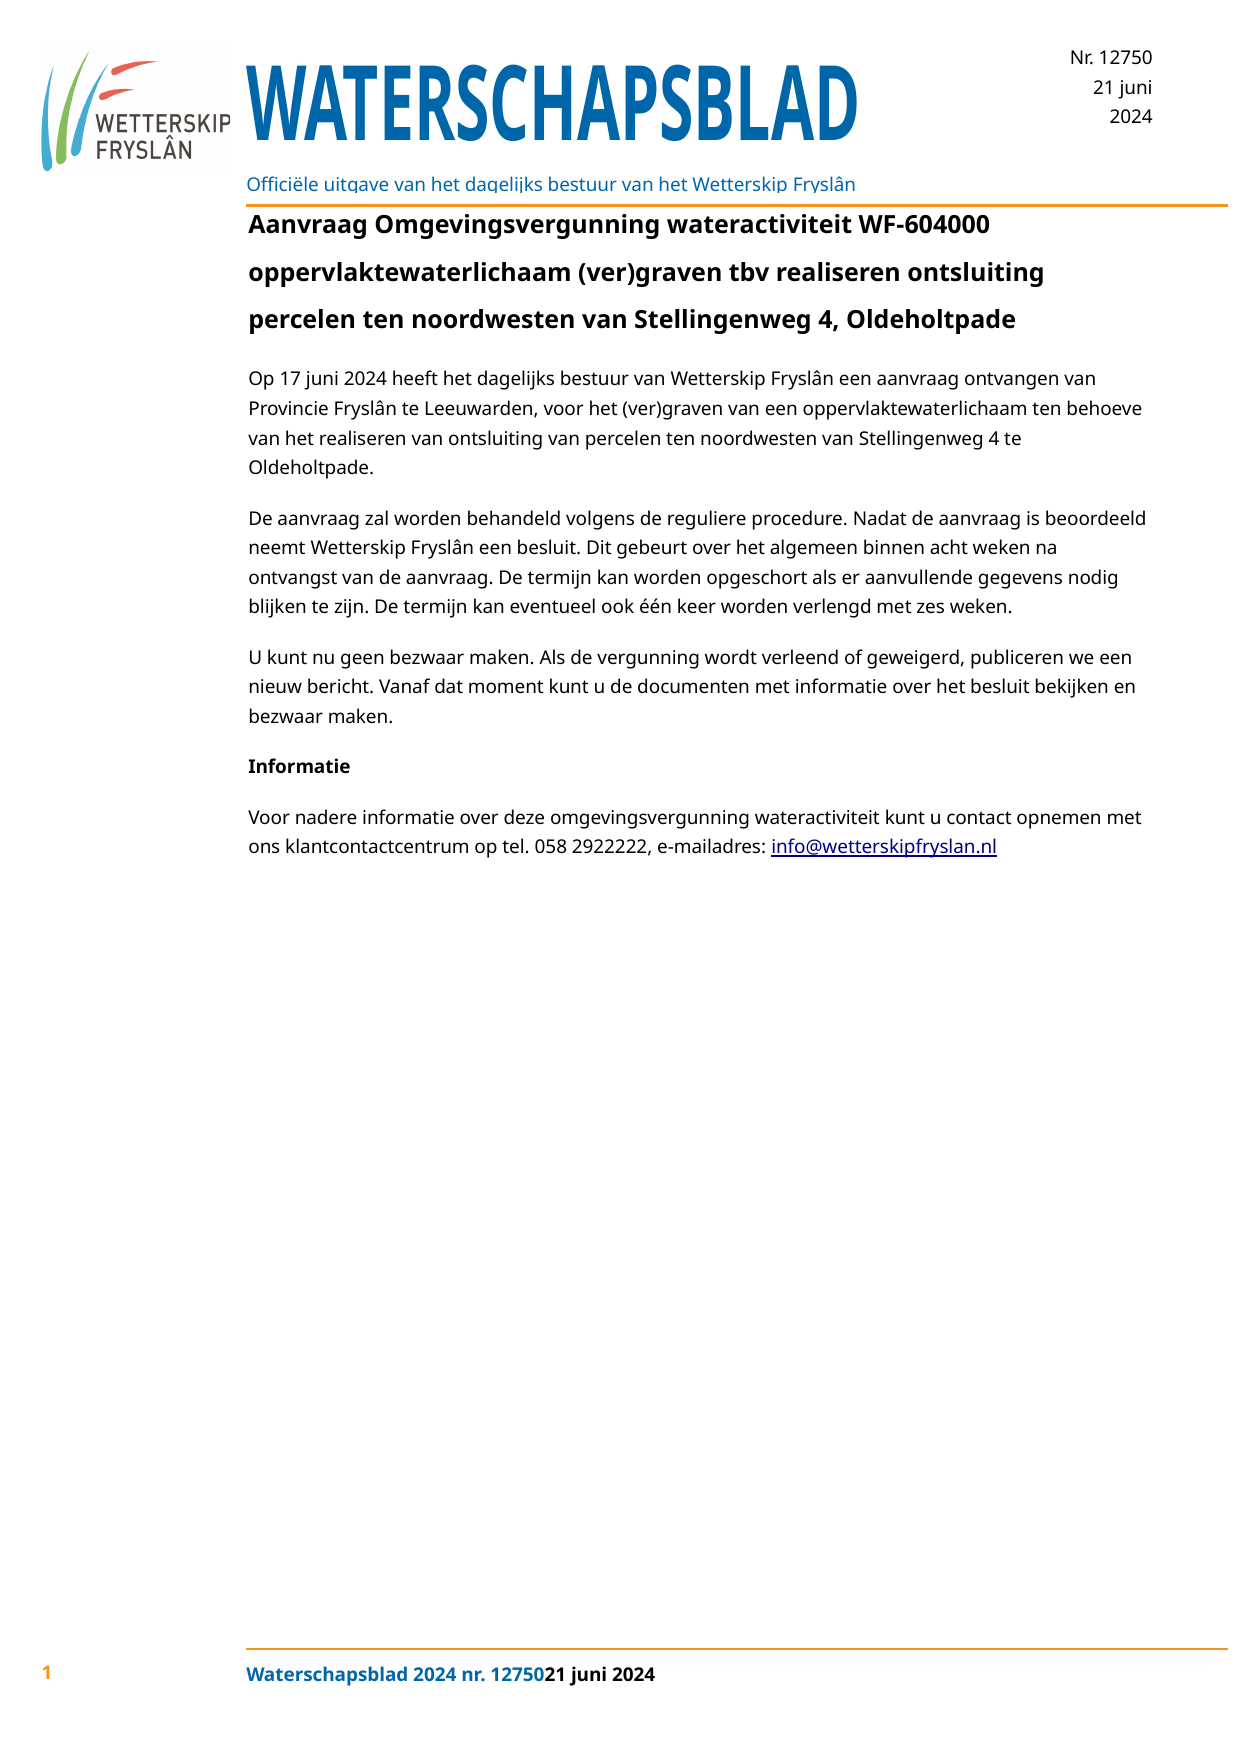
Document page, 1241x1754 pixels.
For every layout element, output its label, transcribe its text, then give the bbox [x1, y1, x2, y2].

text Aanvraag Omgevingsvergunning wateractiviteit WF-604000 oppervlaktewaterlichaam (ver)graven tbv realiseren ontsluiting percelen ten noordwesten van Stellingenweg 4, Oldeholtpade [248, 207, 1152, 336]
text Voor nadere informatie over deze omgevingsvergunning wateractiviteit kunt u contact opnemen met ons klantcontactcentrum op tel. 058 2922222, e-mailadres: info@wetterskipfryslan.nl [248, 804, 1152, 859]
text U kunt nu geen bezwaar maken. Als de vergunning wordt verleend of geweigerd, publiceren we een nieuw bericht. Vanaf dat moment kunt u de documenten met informatie over het besluit bekijken en bezwaar maken. [248, 644, 1152, 729]
text Op 17 juni 2024 heeft het dagelijks bestuur van Wetterskip Fryslân een aanvraag ontvangen van Provincie Fryslân te Leeuwarden, voor het (ver)graven van een oppervlaktewaterlichaam ten behoeve van het realiseren van ontsluiting van percelen ten noordwesten van Stellingenweg 4 te Oldeholtpade. [248, 366, 1152, 480]
picture [41, 47, 231, 172]
text Informatie [248, 753, 1152, 779]
text De aanvraag zal worden behandeld volgens de reguliere procedure. Nadat de aanvraag is beoordeeld neemt Wetterskip Fryslân een besluit. Dit gebeurt over het algemeen binnen acht weken na ontvangst van de aanvraag. De termijn kan worden opgeschort als er aanvullende gegevens nodig blijken te zijn. De termijn kan eventueel ook één keer worden verlengd met zes weken. [248, 505, 1152, 619]
